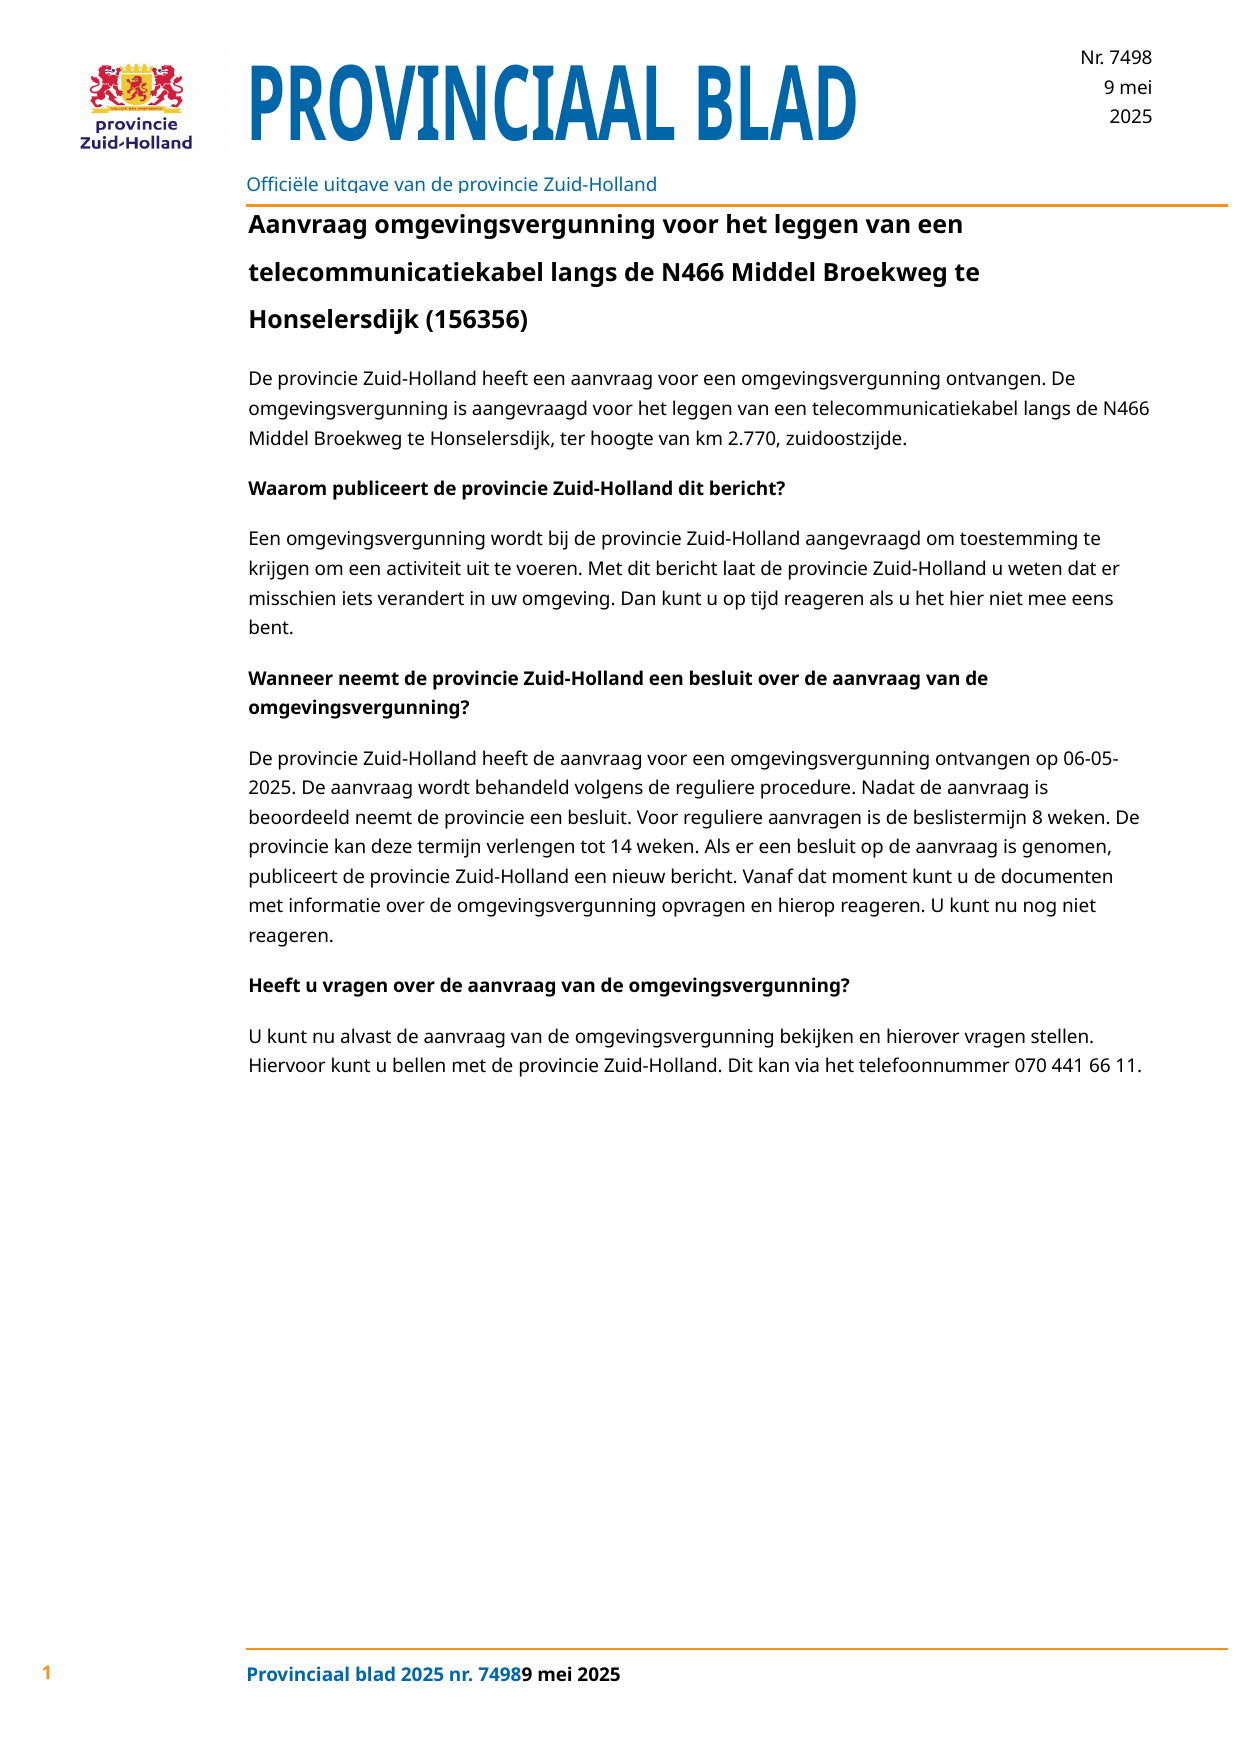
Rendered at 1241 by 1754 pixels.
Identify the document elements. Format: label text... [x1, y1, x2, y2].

text Een omgevingsvergunning wordt bij de provincie Zuid-Holland aangevraagd om toestemming te krijgen om een activiteit uit te voeren. Met dit bericht laat de provincie Zuid-Holland u weten dat er misschien iets verandert in uw omgeving. Dan kunt u op tijd reageren als u het hier niet mee eens bent. [248, 526, 1152, 640]
text De provincie Zuid-Holland heeft de aanvraag voor een omgevingsvergunning ontvangen op 06-05-2025. De aanvraag wordt behandeld volgens de reguliere procedure. Nadat de aanvraag is beoordeeld neemt de provincie een besluit. Voor reguliere aanvragen is de beslistermijn 8 weken. De provincie kan deze termijn verlengen tot 14 weken. Als er een besluit op de aanvraag is genomen, publiceert de provincie Zuid-Holland een nieuw bericht. Vanaf dat moment kunt u de documenten met informatie over de omgevingsvergunning opvragen en hierop reageren. U kunt nu nog niet reageren. [248, 745, 1152, 948]
text Aanvraag omgevingsvergunning voor het leggen van een telecommunicatiekabel langs de N466 Middel Broekweg te Honselersdijk (156356) [248, 207, 1152, 336]
text Waarom publiceert de provincie Zuid-Holland dit bericht? [248, 475, 1152, 501]
text Heeft u vragen over de aanvraag van de omgevingsvergunning? [248, 973, 1152, 998]
text U kunt nu alvast de aanvraag van de omgevingsvergunning bekijken en hierover vragen stellen. Hiervoor kunt u bellen met de provincie Zuid-Holland. Dit kan via het telefoonnummer 070 441 66 11. [248, 1023, 1152, 1078]
text Wanneer neemt de provincie Zuid-Holland een besluit over de aanvraag van de omgevingsvergunning? [248, 665, 1152, 720]
text De provincie Zuid-Holland heeft een aanvraag voor een omgevingsvergunning ontvangen. De omgevingsvergunning is aangevraagd voor het leggen van een telecommunicatiekabel langs de N466 Middel Broekweg te Honselersdijk, ter hoogte van km 2.770, zuidoostzijde. [248, 366, 1152, 450]
picture [41, 47, 231, 172]
